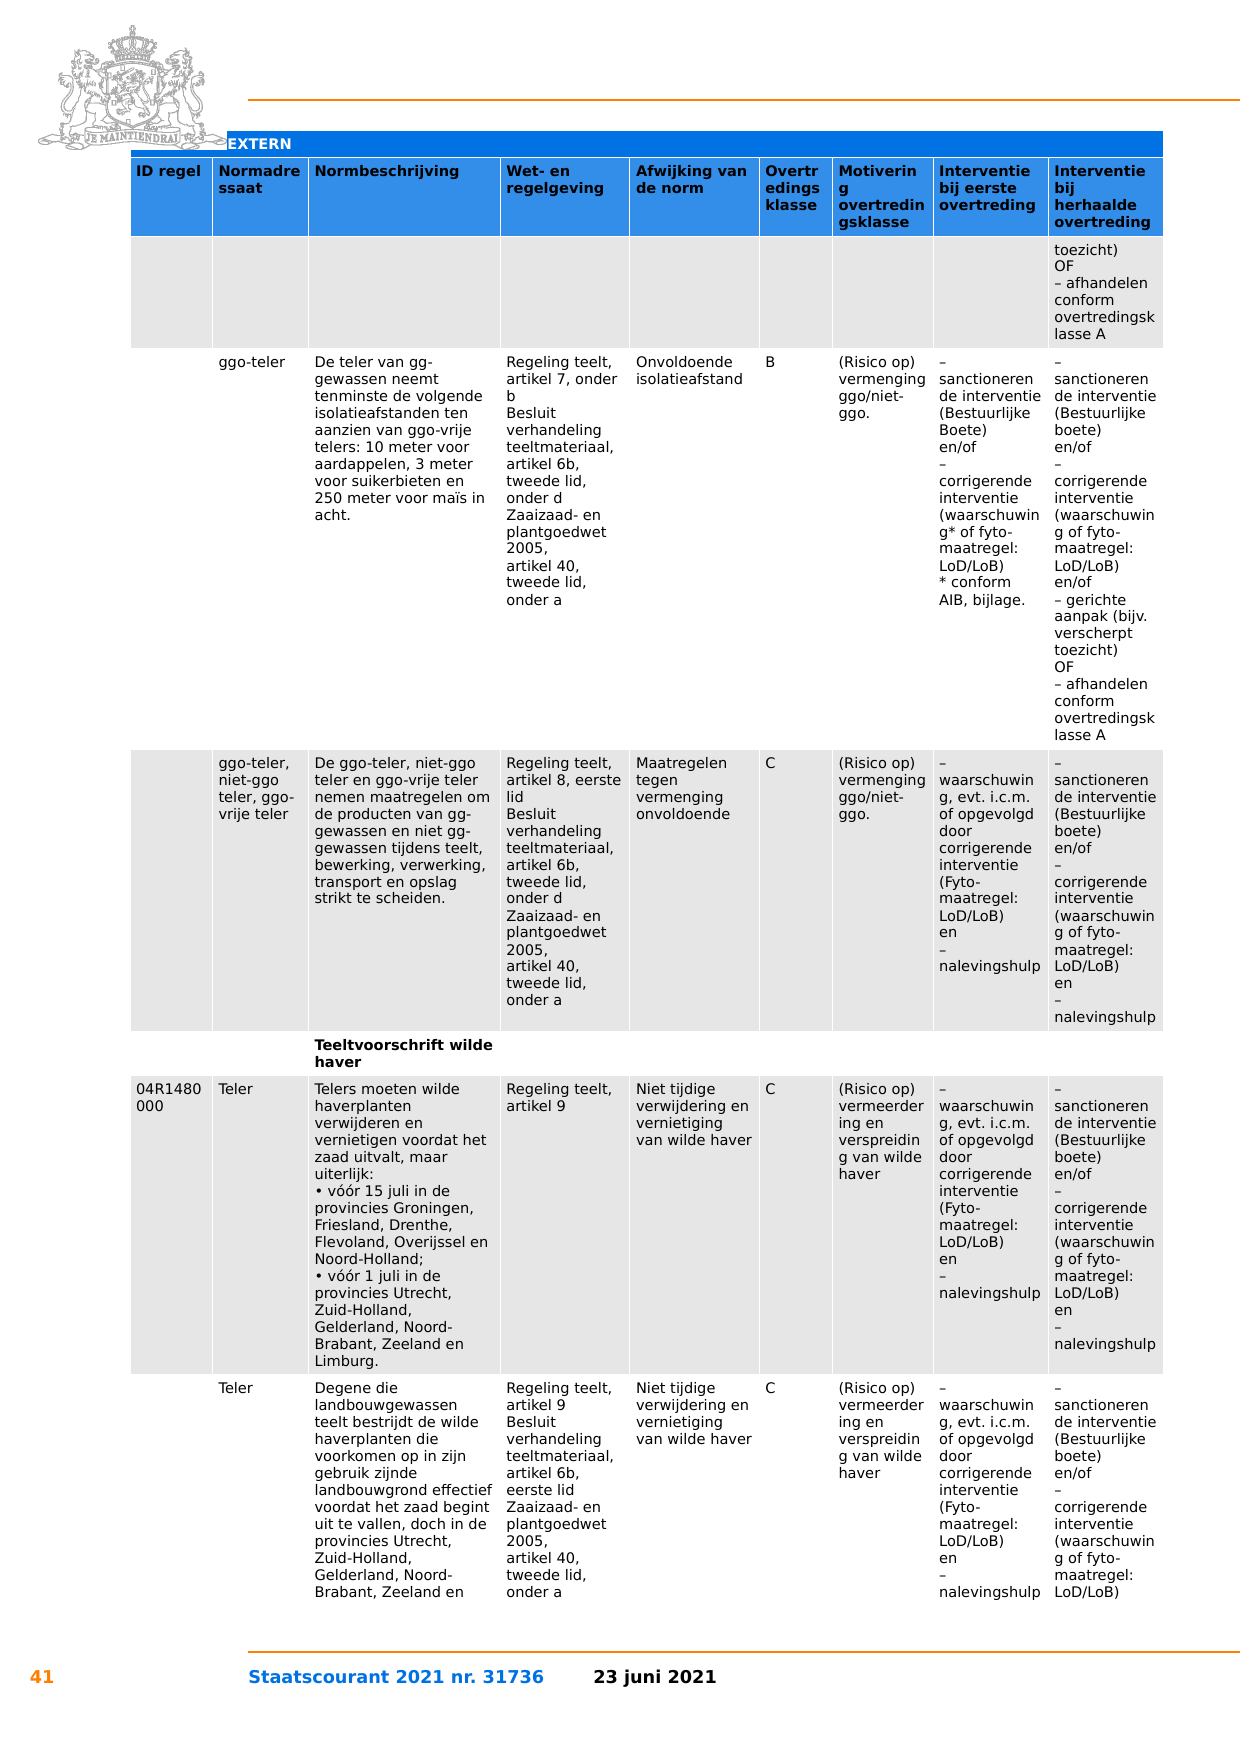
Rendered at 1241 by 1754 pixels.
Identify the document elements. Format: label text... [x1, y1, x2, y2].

table_cell – sanctionerende interventie (Bestuurlijke boete) en/of – corrigerende interventie (waarschuwing of fyto-maatregel: LoD/LoB) en/of – gerichte aanpak (bijv. verscherpt toezicht) OF – afhandelen conform overtredingsklasse A [1049, 349, 1163, 749]
table_cell – sanctionerende interventie (Bestuurlijke Boete) en/of – corrigerende interventie (waarschuwing* of fyto-maatregel: LoD/LoB) * conform AIB, bijlage. [934, 349, 1048, 749]
table_cell C [760, 1076, 832, 1374]
table_cell Regeling teelt, artikel 8, eerste lid Besluit verhandeling teeltmateriaal, artikel 6b, tweede lid, onder d Zaaizaad- en plantgoedwet 2005, artikel 40, tweede lid, onder a [501, 750, 629, 1031]
table_cell [131, 237, 212, 348]
table_cell [131, 1375, 212, 1606]
table_cell toezicht) OF – afhandelen conform overtredingsklasse A [1049, 237, 1163, 348]
table_cell [630, 237, 759, 348]
table_cell [934, 237, 1048, 348]
table_cell [934, 1032, 1048, 1075]
table_cell Overtredingsklasse [760, 158, 832, 236]
table_cell – sanctionerende interventie (Bestuurlijke boete) en/of – corrigerende interventie (waarschuwing of fyto-maatregel: LoD/LoB) [1049, 1375, 1163, 1606]
table_cell Regeling teelt, artikel 9 [501, 1076, 629, 1374]
table_cell Teeltvoorschrift wilde haver [309, 1032, 500, 1075]
table_cell Interventie bij herhaalde overtreding [1049, 158, 1163, 236]
table_cell Teler [213, 1375, 308, 1606]
table_cell De teler van gg-gewassen neemt tenminste de volgende isolatieafstanden ten aanzien van ggo-vrije telers: 10 meter voor aardappelen, 3 meter voor suikerbieten en 250 meter voor maïs in acht. [309, 349, 500, 749]
table_cell – waarschuwing, evt. i.c.m. of opgevolgd door corrigerende interventie (Fyto-maatregel: LoD/LoB) en – nalevingshulp [934, 1076, 1048, 1374]
table_cell Afwijking van de norm [630, 158, 759, 236]
table_cell Normbeschrijving [309, 158, 500, 236]
table_cell [630, 1032, 759, 1075]
table_cell B [760, 349, 832, 749]
table_cell C [760, 750, 832, 1031]
table_cell Niet tijdige verwijdering en vernietiging van wilde haver [630, 1375, 759, 1606]
table_cell Interventie bij eerste overtreding [934, 158, 1048, 236]
table_cell [131, 1032, 212, 1075]
table_cell – sanctionerende interventie (Bestuurlijke boete) en/of – corrigerende interventie (waarschuwing of fyto-maatregel: LoD/LoB) en – nalevingshulp [1049, 750, 1163, 1031]
table_cell C [760, 1375, 832, 1606]
table_cell Normadressaat [213, 158, 308, 236]
table_cell [760, 1032, 832, 1075]
table_cell Onvoldoende isolatieafstand [630, 349, 759, 749]
table_cell (Risico op) vermeerdering en verspreiding van wilde haver [833, 1375, 933, 1606]
table_cell [213, 237, 308, 348]
table_cell [213, 1032, 308, 1075]
table_cell (Risico op) vermeerdering en verspreiding van wilde haver [833, 1076, 933, 1374]
table_cell ID regel [131, 158, 212, 236]
table_cell – waarschuwing, evt. i.c.m. of opgevolgd door corrigerende interventie (Fyto-maatregel: LoD/LoB) en – nalevingshulp [934, 750, 1048, 1031]
table_cell De ggo-teler, niet-ggo teler en ggo-vrije teler nemen maatregelen om de producten van gg-gewassen en niet gg-gewassen tijdens teelt, bewerking, verwerking, transport en opslag strikt te scheiden. [309, 750, 500, 1031]
table_cell [501, 1032, 629, 1075]
table_cell [501, 237, 629, 348]
table_cell [131, 750, 212, 1031]
table_header EXTERN [131, 131, 1163, 157]
table_cell ggo-teler [213, 349, 308, 749]
table_cell Niet tijdige verwijdering en vernietiging van wilde haver [630, 1076, 759, 1374]
table_cell [309, 237, 500, 348]
table_cell – sanctionerende interventie (Bestuurlijke boete) en/of – corrigerende interventie (waarschuwing of fyto-maatregel: LoD/LoB) en – nalevingshulp [1049, 1076, 1163, 1374]
table_cell – waarschuwing, evt. i.c.m. of opgevolgd door corrigerende interventie (Fyto-maatregel: LoD/LoB) en – nalevingshulp [934, 1375, 1048, 1606]
table_cell [760, 237, 832, 348]
table_cell ggo-teler, niet-ggo teler, ggo-vrije teler [213, 750, 308, 1031]
table_cell Regeling teelt, artikel 7, onder b Besluit verhandeling teeltmateriaal, artikel 6b, tweede lid, onder d Zaaizaad- en plantgoedwet 2005, artikel 40, tweede lid, onder a [501, 349, 629, 749]
table_cell Degene die landbouwgewassen teelt bestrijdt de wilde haverplanten die voorkomen op in zijn gebruik zijnde landbouwgrond effectief voordat het zaad begint uit te vallen, doch in de provincies Utrecht, Zuid-Holland, Gelderland, Noord-Brabant, Zeeland en [309, 1375, 500, 1606]
table_cell [833, 237, 933, 348]
table_cell [1049, 1032, 1163, 1075]
table_cell Maatregelen tegen vermenging onvoldoende [630, 750, 759, 1031]
table_cell (Risico op) vermenging ggo/niet-ggo. [833, 750, 933, 1031]
table_cell [131, 349, 212, 749]
table_cell Teler [213, 1076, 308, 1374]
picture [38, 25, 227, 150]
table_cell Motivering overtredingsklasse [833, 158, 933, 236]
table_cell [833, 1032, 933, 1075]
table_cell Wet- en regelgeving [501, 158, 629, 236]
table_cell Telers moeten wilde haverplanten verwijderen en vernietigen voordat het zaad uitvalt, maar uiterlijk: • vóór 15 juli in de provincies Groningen, Friesland, Drenthe, Flevoland, Overijssel en Noord-Holland; • vóór 1 juli in de provincies Utrecht, Zuid-Holland, Gelderland, Noord-Brabant, Zeeland en Limburg. [309, 1076, 500, 1374]
table_cell 04R1480000 [131, 1076, 212, 1374]
table_cell (Risico op) vermenging ggo/niet-ggo. [833, 349, 933, 749]
table_cell Regeling teelt, artikel 9 Besluit verhandeling teeltmateriaal, artikel 6b, eerste lid Zaaizaad- en plantgoedwet 2005, artikel 40, tweede lid, onder a [501, 1375, 629, 1606]
